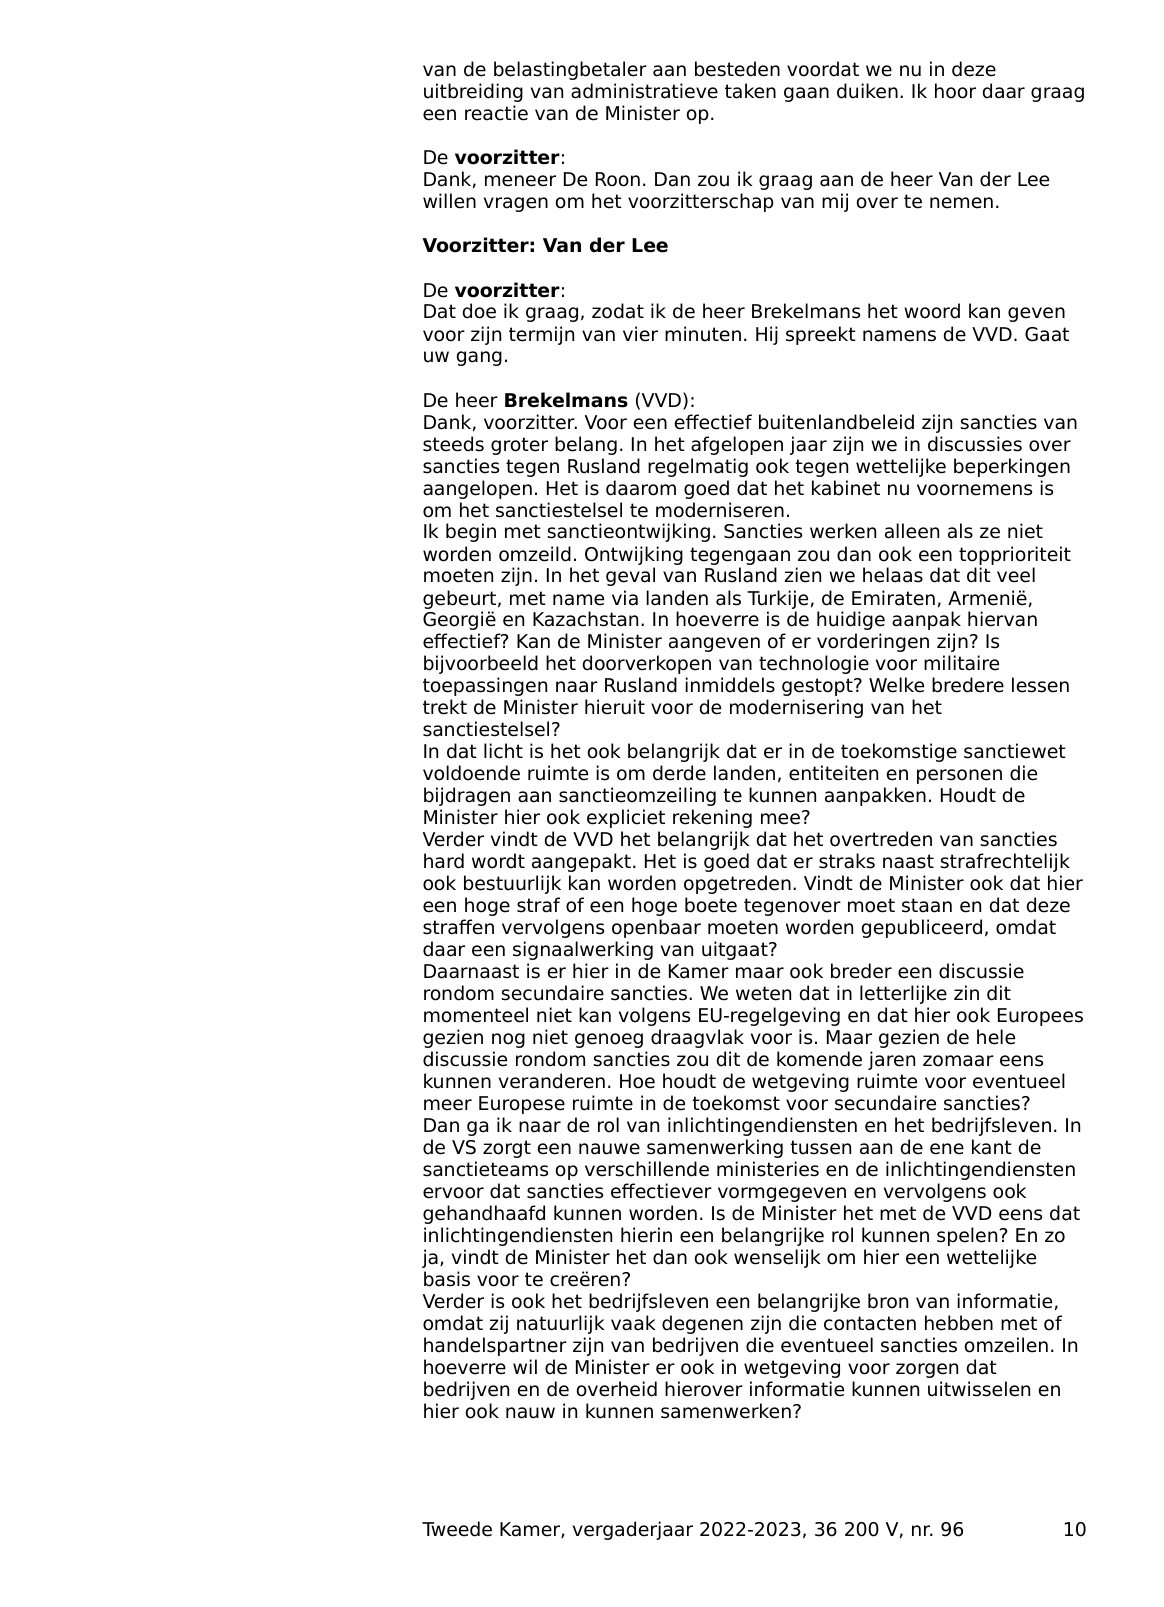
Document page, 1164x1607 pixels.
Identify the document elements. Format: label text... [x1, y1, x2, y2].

text Verder is ook het bedrijfsleven een belangrijke bron van informatie, omdat zij natuurlijk vaak degenen zijn die contacten hebben met of handelspartner zijn van bedrijven die eventueel sancties omzeilen. In hoeverre wil de Minister er ook in wetgeving voor zorgen dat bedrijven en de overheid hierover informatie kunnen uitwisselen en hier ook nauw in kunnen samenwerken? [422, 1291, 1087, 1423]
text In dat licht is het ook belangrijk dat er in de toekomstige sanctiewet voldoende ruimte is om derde landen, entiteiten en personen die bijdragen aan sanctieomzeiling te kunnen aanpakken. Houdt de Minister hier ook expliciet rekening mee? [422, 741, 1087, 829]
text De heer Brekelmans (VVD): [422, 389, 1087, 412]
text Dank, voorzitter. Voor een effectief buitenlandbeleid zijn sancties van steeds groter belang. In het afgelopen jaar zijn we in discussies over sancties tegen Rusland regelmatig ook tegen wettelijke beperkingen aangelopen. Het is daarom goed dat het kabinet nu voornemens is om het sanctiestelsel te moderniseren. [422, 412, 1087, 521]
text Dat doe ik graag, zodat ik de heer Brekelmans het woord kan geven voor zijn termijn van vier minuten. Hij spreekt namens de VVD. Gaat uw gang. [422, 301, 1087, 367]
text Dank, meneer De Roon. Dan zou ik graag aan de heer Van der Lee willen vragen om het voorzitterschap van mij over te nemen. [422, 169, 1087, 213]
text De voorzitter: [422, 279, 1087, 301]
text Dan ga ik naar de rol van inlichtingendiensten en het bedrijfsleven. In de VS zorgt een nauwe samenwerking tussen aan de ene kant de sanctieteams op verschillende ministeries en de inlichtingendiensten ervoor dat sancties effectiever vormgegeven en vervolgens ook gehandhaafd kunnen worden. Is de Minister het met de VVD eens dat inlichtingendiensten hierin een belangrijke rol kunnen spelen? En zo ja, vindt de Minister het dan ook wenselijk om hier een wettelijke basis voor te creëren? [422, 1115, 1087, 1291]
text Ik begin met sanctieontwijking. Sancties werken alleen als ze niet worden omzeild. Ontwijking tegengaan zou dan ook een topprioriteit moeten zijn. In het geval van Rusland zien we helaas dat dit veel gebeurt, met name via landen als Turkije, de Emiraten, Armenië, Georgië en Kazachstan. In hoeverre is de huidige aanpak hiervan effectief? Kan de Minister aangeven of er vorderingen zijn? Is bijvoorbeeld het doorverkopen van technologie voor militaire toepassingen naar Rusland inmiddels gestopt? Welke bredere lessen trekt de Minister hieruit voor de modernisering van het sanctiestelsel? [422, 521, 1087, 741]
text Daarnaast is er hier in de Kamer maar ook breder een discussie rondom secundaire sancties. We weten dat in letterlijke zin dit momenteel niet kan volgens EU-regelgeving en dat hier ook Europees gezien nog niet genoeg draagvlak voor is. Maar gezien de hele discussie rondom sancties zou dit de komende jaren zomaar eens kunnen veranderen. Hoe houdt de wetgeving ruimte voor eventueel meer Europese ruimte in de toekomst voor secundaire sancties? [422, 961, 1087, 1115]
subtitle Voorzitter: Van der Lee [422, 235, 1087, 257]
text van de belastingbetaler aan besteden voordat we nu in deze uitbreiding van administratieve taken gaan duiken. Ik hoor daar graag een reactie van de Minister op. [422, 59, 1087, 125]
text De voorzitter: [422, 147, 1087, 169]
text Verder vindt de VVD het belangrijk dat het overtreden van sancties hard wordt aangepakt. Het is goed dat er straks naast strafrechtelijk ook bestuurlijk kan worden opgetreden. Vindt de Minister ook dat hier een hoge straf of een hoge boete tegenover moet staan en dat deze straffen vervolgens openbaar moeten worden gepubliceerd, omdat daar een signaalwerking van uitgaat? [422, 829, 1087, 961]
